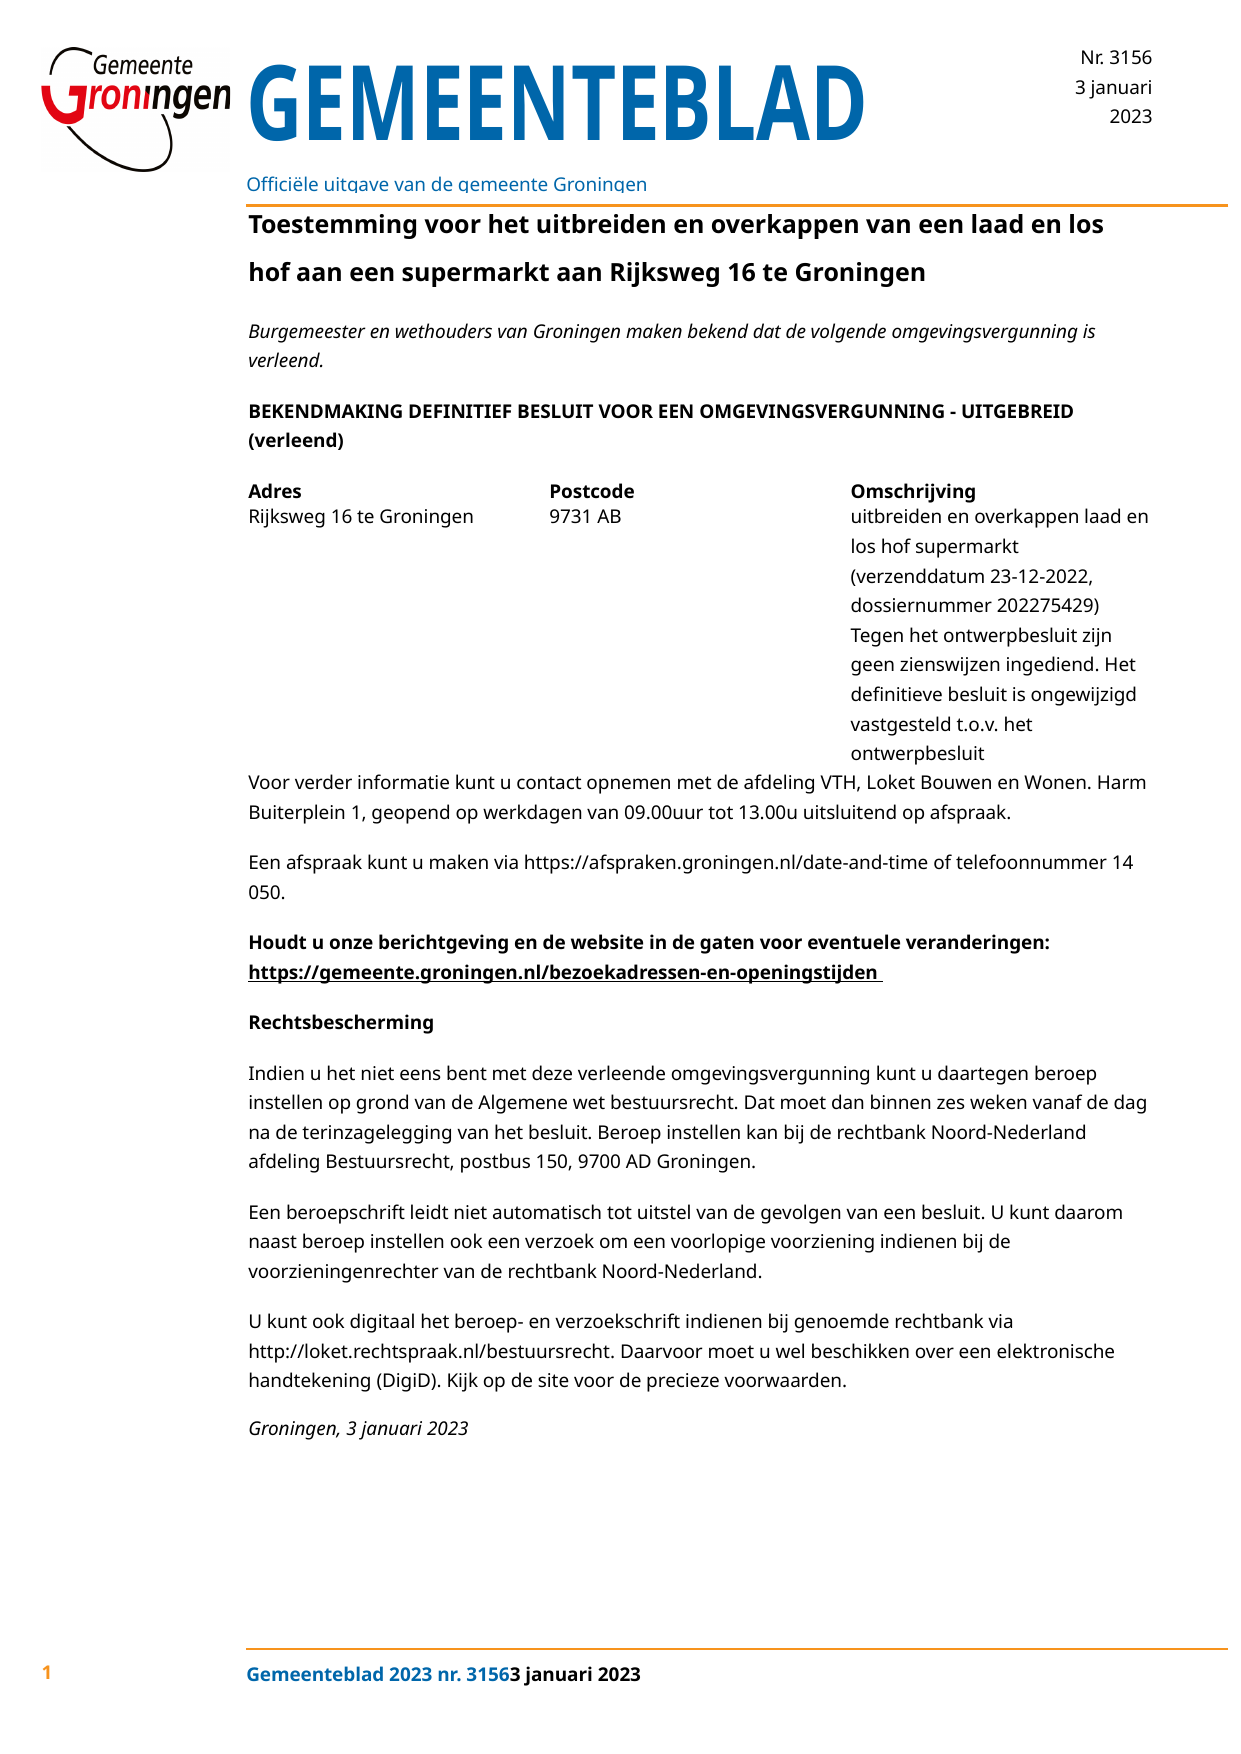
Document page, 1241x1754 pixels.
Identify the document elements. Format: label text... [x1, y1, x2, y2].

table_header Adres [248, 478, 549, 504]
table_header Postcode [549, 478, 850, 504]
text Groningen, 3 januari 2023 [248, 1416, 1152, 1441]
text BEKENDMAKING DEFINITIEF BESLUIT VOOR EEN OMGEVINGSVERGUNNING - UITGEBREID (verleend) [248, 398, 1152, 453]
text Burgemeester en wethouders van Groningen maken bekend dat de volgende omgevingsvergunning is verleend. [248, 318, 1152, 373]
text Houdt u onze berichtgeving en de website in de gaten voor eventuele veranderingen: https://gemeente.groningen.nl/bezoekadressen-en-openingstijden [248, 929, 1152, 985]
text Rechtsbescherming [248, 1009, 1152, 1035]
table_cell 9731 AB [549, 504, 850, 766]
text U kunt ook digitaal het beroep- en verzoekschrift indienen bij genoemde rechtbank via http://loket.rechtspraak.nl/bestuursrecht. Daarvoor moet u wel beschikken over een elektronische handtekening (DigiD). Kijk op de site voor de precieze voorwaarden. [248, 1308, 1152, 1393]
text Toestemming voor het uitbreiden en overkappen van een laad en los hof aan een supermarkt aan Rijksweg 16 te Groningen [248, 207, 1152, 288]
text Voor verder informatie kunt u contact opnemen met de afdeling VTH, Loket Bouwen en Wonen. Harm Buiterplein 1, geopend op werkdagen van 09.00uur tot 13.00u uitsluitend op afspraak. [248, 769, 1152, 825]
text Een beroepschrift leidt niet automatisch tot uitstel van de gevolgen van een besluit. U kunt daarom naast beroep instellen ook een verzoek om een voorlopige voorziening indienen bij de voorzieningenrechter van de rechtbank Noord-Nederland. [248, 1199, 1152, 1284]
picture [41, 47, 231, 172]
table_header Omschrijving [850, 478, 1152, 504]
table_cell uitbreiden en overkappen laad en los hof supermarkt (verzenddatum 23-12-2022, dossiernummer 202275429) Tegen het ontwerpbesluit zijn geen zienswijzen ingediend. Het definitieve besluit is ongewijzigd vastgesteld t.o.v. het ontwerpbesluit [850, 504, 1152, 766]
text Indien u het niet eens bent met deze verleende omgevingsvergunning kunt u daartegen beroep instellen op grond van de Algemene wet bestuursrecht. Dat moet dan binnen zes weken vanaf de dag na de terinzagelegging van het besluit. Beroep instellen kan bij de rechtbank Noord-Nederland afdeling Bestuursrecht, postbus 150, 9700 AD Groningen. [248, 1060, 1152, 1174]
text Een afspraak kunt u maken via https://afspraken.groningen.nl/date-and-time of telefoonnummer 14 050. [248, 849, 1152, 905]
table_cell Rijksweg 16 te Groningen [248, 504, 549, 766]
